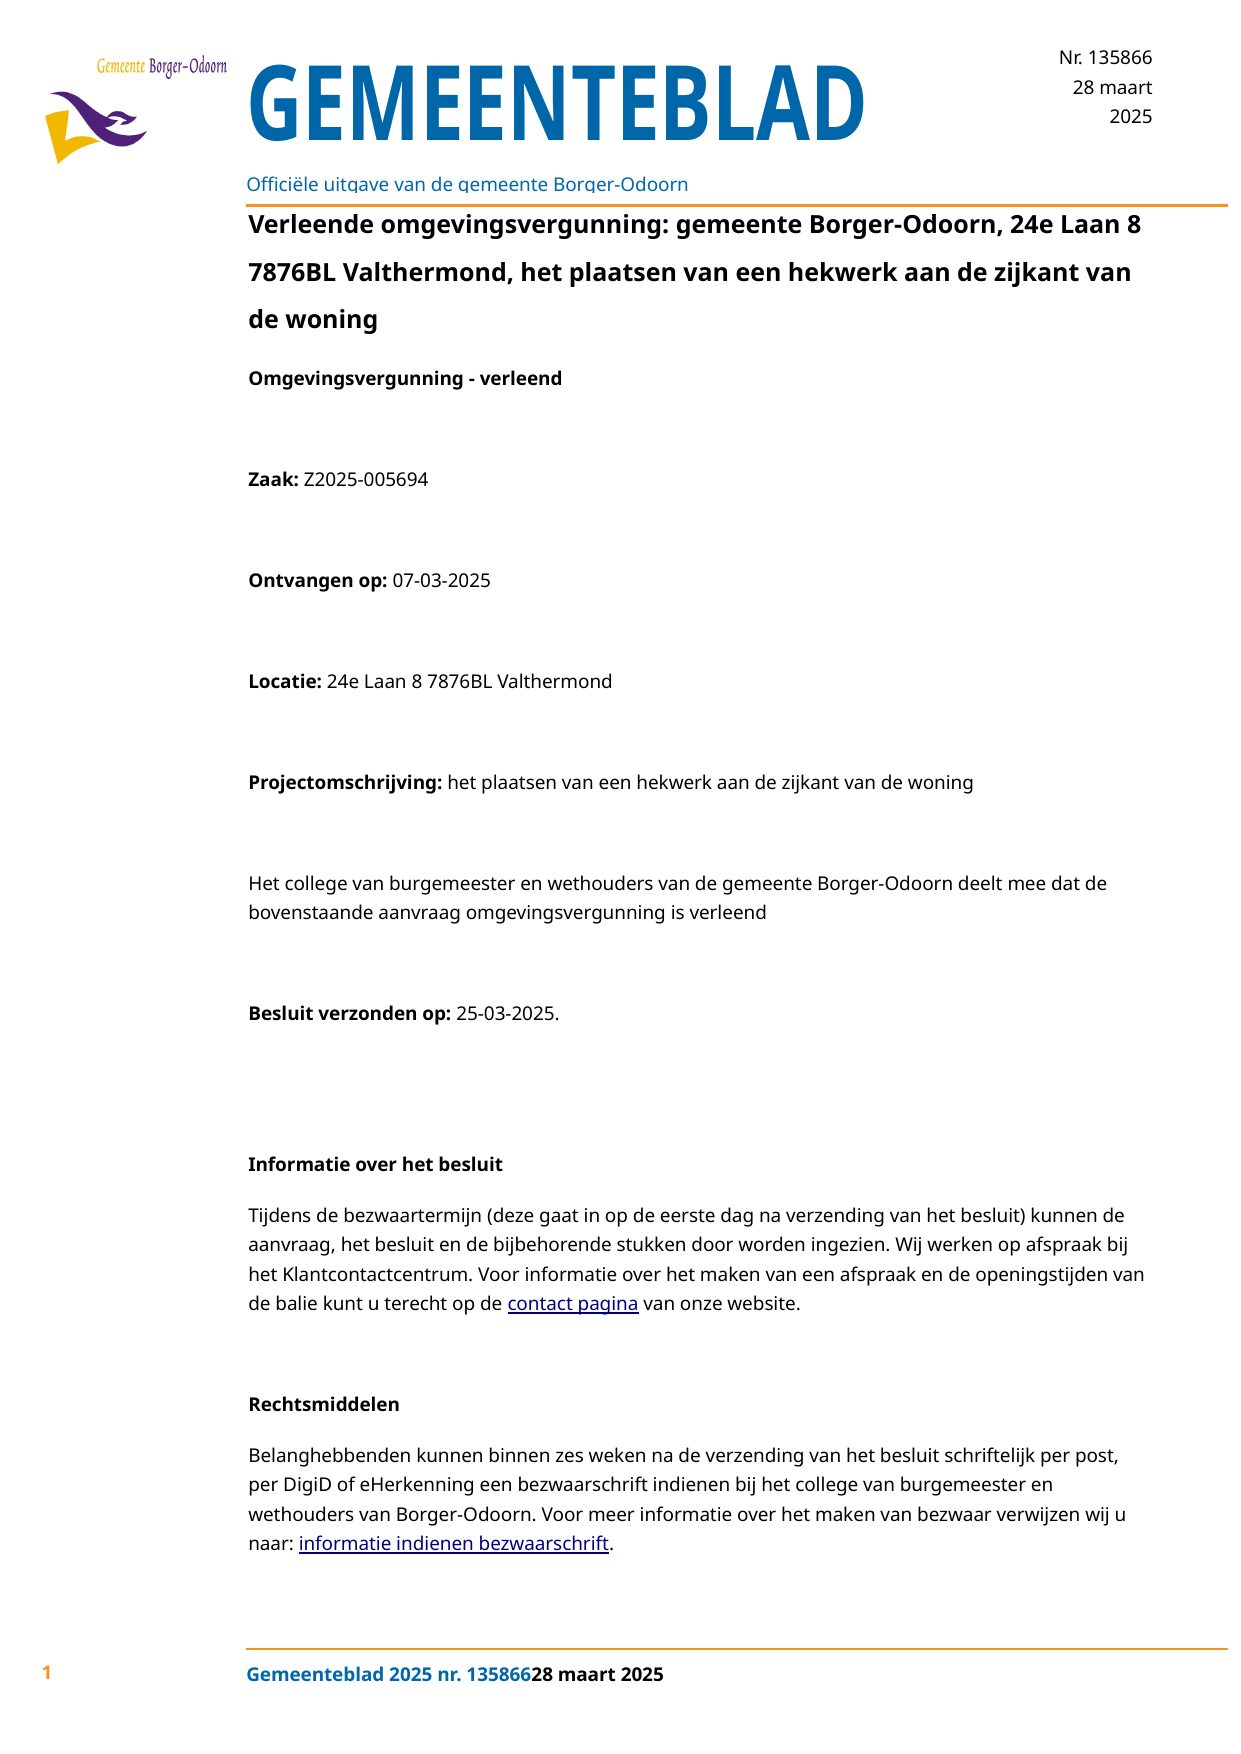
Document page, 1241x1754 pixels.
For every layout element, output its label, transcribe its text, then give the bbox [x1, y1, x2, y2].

text Locatie: 24e Laan 8 7876BL Valthermond [248, 668, 1152, 694]
picture [41, 47, 231, 172]
text Tijdens de bezwaartermijn (deze gaat in op de eerste dag na verzending van het besluit) kunnen de aanvraag, het besluit en de bijbehorende stukken door worden ingezien. Wij werken op afspraak bij het Klantcontactcentrum. Voor informatie over het maken van een afspraak en de openingstijden van de balie kunt u terecht op de contact pagina van onze website. [248, 1202, 1152, 1316]
text Omgevingsvergunning - verleend [248, 366, 1152, 391]
text Besluit verzonden op: 25-03-2025. [248, 1000, 1152, 1026]
text Rechtsmiddelen [248, 1391, 1152, 1417]
text Belanghebbenden kunnen binnen zes weken na de verzending van het besluit schriftelijk per post, per DigiD of eHerkenning een bezwaarschrift indienen bij het college van burgemeester en wethouders van Borger-Odoorn. Voor meer informatie over het maken van bezwaar verwijzen wij u naar: informatie indienen bezwaarschrift. [248, 1442, 1152, 1556]
text Informatie over het besluit [248, 1151, 1152, 1177]
text Het college van burgemeester en wethouders van de gemeente Borger-Odoorn deelt mee dat de bovenstaande aanvraag omgevingsvergunning is verleend [248, 870, 1152, 925]
text Ontvangen op: 07-03-2025 [248, 567, 1152, 593]
text Verleende omgevingsvergunning: gemeente Borger-Odoorn, 24e Laan 8 7876BL Valthermond, het plaatsen van een hekwerk aan de zijkant van de woning [248, 207, 1152, 336]
text Zaak: Z2025-005694 [248, 466, 1152, 492]
text Projectomschrijving: het plaatsen van een hekwerk aan de zijkant van de woning [248, 769, 1152, 794]
